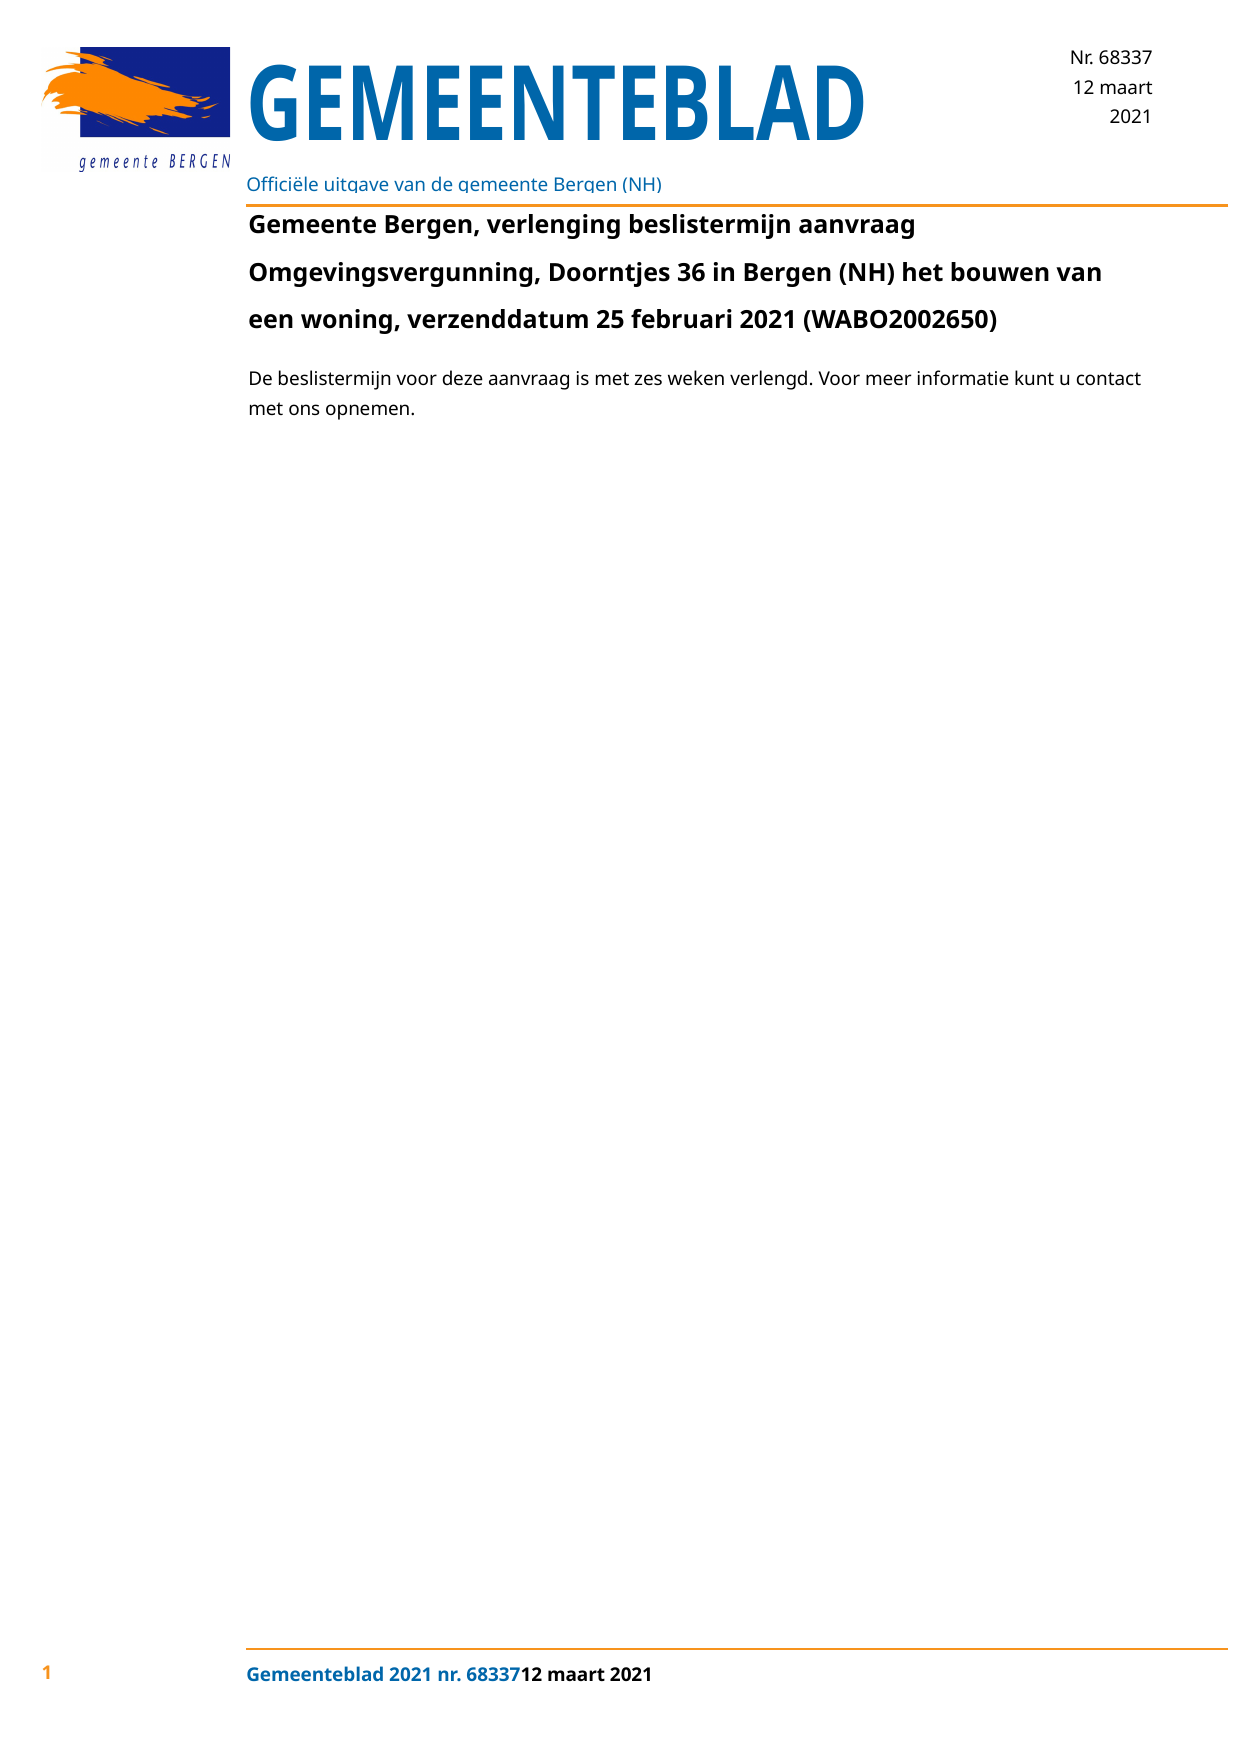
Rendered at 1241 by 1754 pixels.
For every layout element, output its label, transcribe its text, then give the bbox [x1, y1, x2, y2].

picture [41, 47, 231, 172]
text Gemeente Bergen, verlenging beslistermijn aanvraag Omgevingsvergunning, Doorntjes 36 in Bergen (NH) het bouwen van een woning, verzenddatum 25 februari 2021 (WABO2002650) [248, 207, 1152, 336]
text De beslistermijn voor deze aanvraag is met zes weken verlengd. Voor meer informatie kunt u contact met ons opnemen. [248, 366, 1152, 421]
